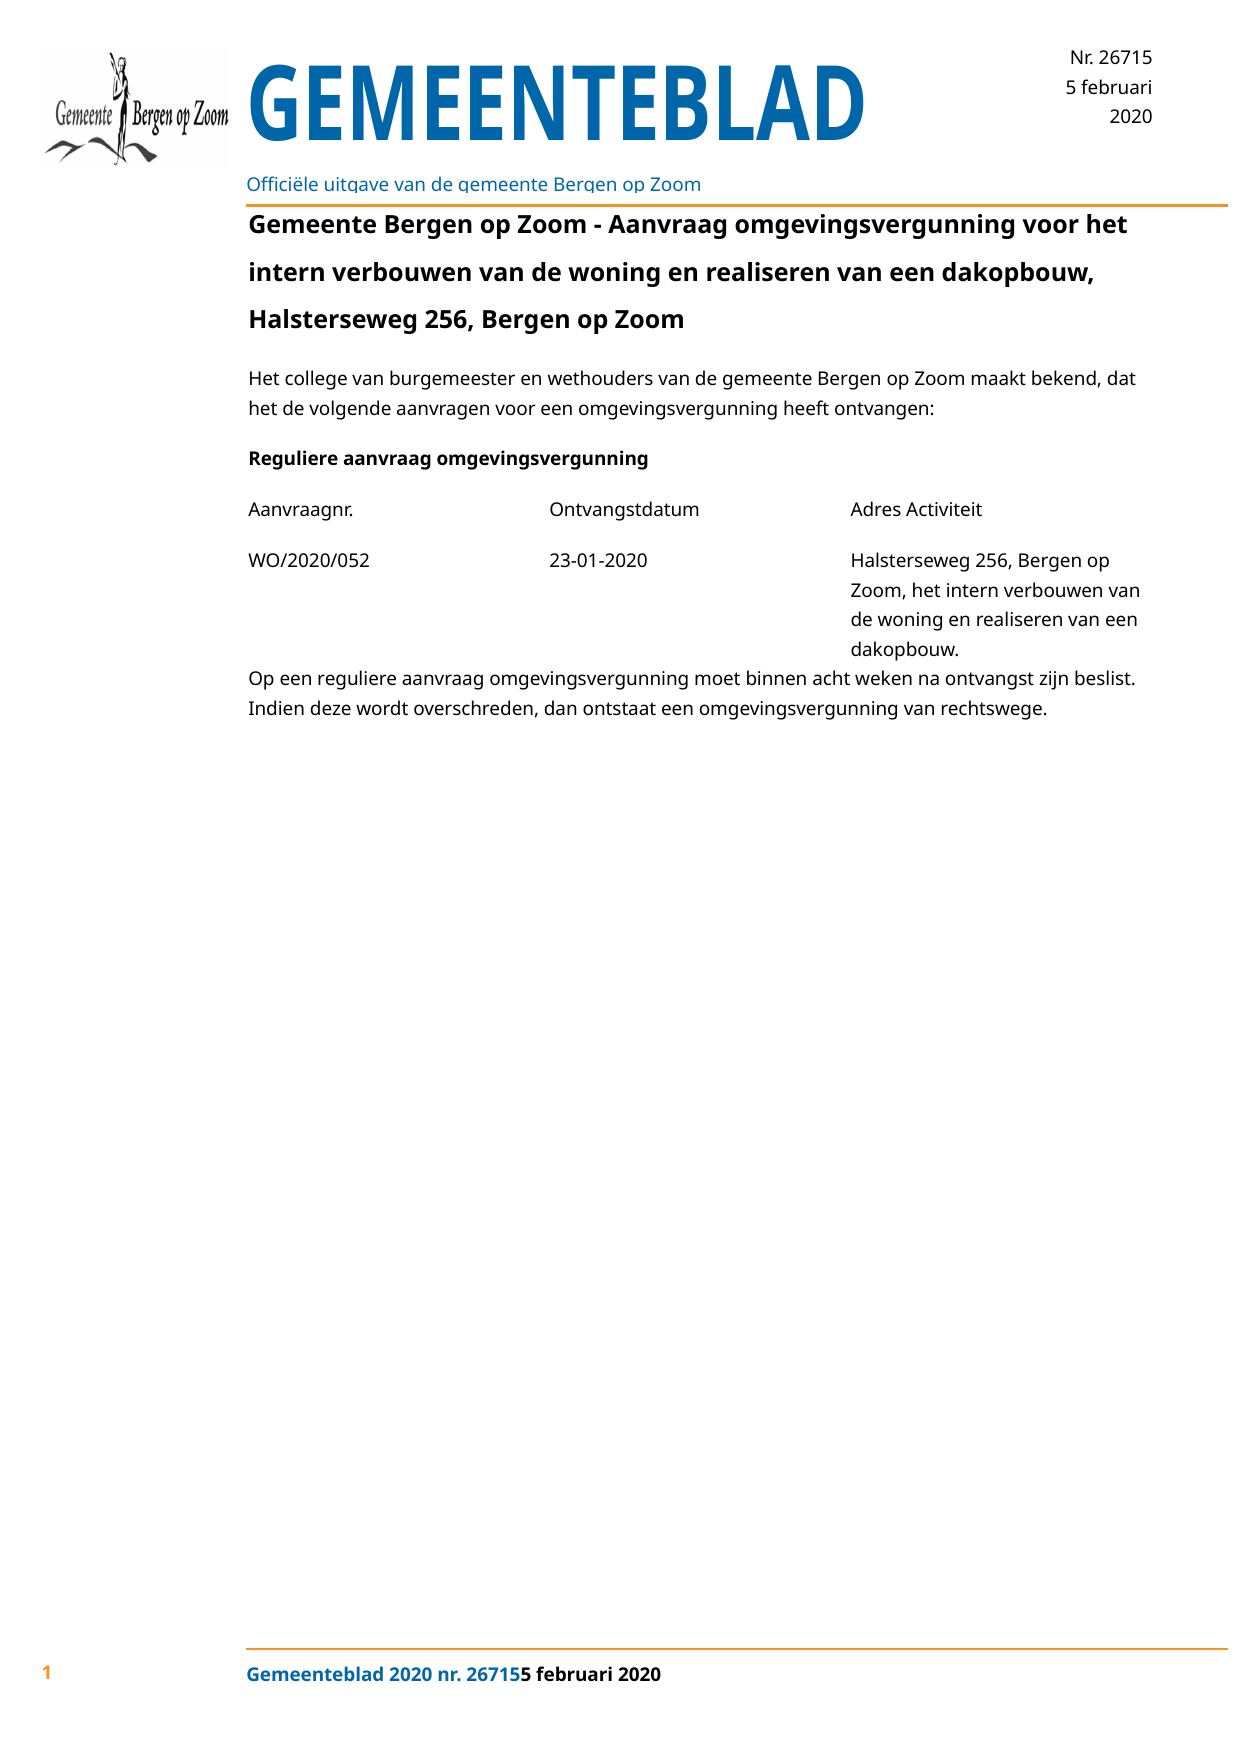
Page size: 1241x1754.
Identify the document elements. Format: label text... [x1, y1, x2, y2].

table_header Ontvangstdatum [549, 496, 850, 522]
picture [41, 47, 231, 172]
table_cell Halsterseweg 256, Bergen op Zoom, het intern verbouwen van de woning en realiseren van een dakopbouw. [850, 548, 1152, 662]
table_cell 23-01-2020 [549, 548, 850, 662]
text Gemeente Bergen op Zoom - Aanvraag omgevingsvergunning voor het intern verbouwen van de woning en realiseren van een dakopbouw, Halsterseweg 256, Bergen op Zoom [248, 207, 1152, 336]
text Op een reguliere aanvraag omgevingsvergunning moet binnen acht weken na ontvangst zijn beslist. Indien deze wordt overschreden, dan ontstaat een omgevingsvergunning van rechtswege. [248, 665, 1152, 721]
table_cell WO/2020/052 [248, 548, 549, 662]
table_cell [248, 522, 549, 547]
table_header Adres Activiteit [850, 496, 1152, 522]
text Het college van burgemeester en wethouders van de gemeente Bergen op Zoom maakt bekend, dat het de volgende aanvragen voor een omgevingsvergunning heeft ontvangen: [248, 366, 1152, 421]
table_cell [850, 522, 1152, 547]
table_header Aanvraagnr. [248, 496, 549, 522]
table_cell [549, 522, 850, 547]
text Reguliere aanvraag omgevingsvergunning [248, 446, 1152, 471]
